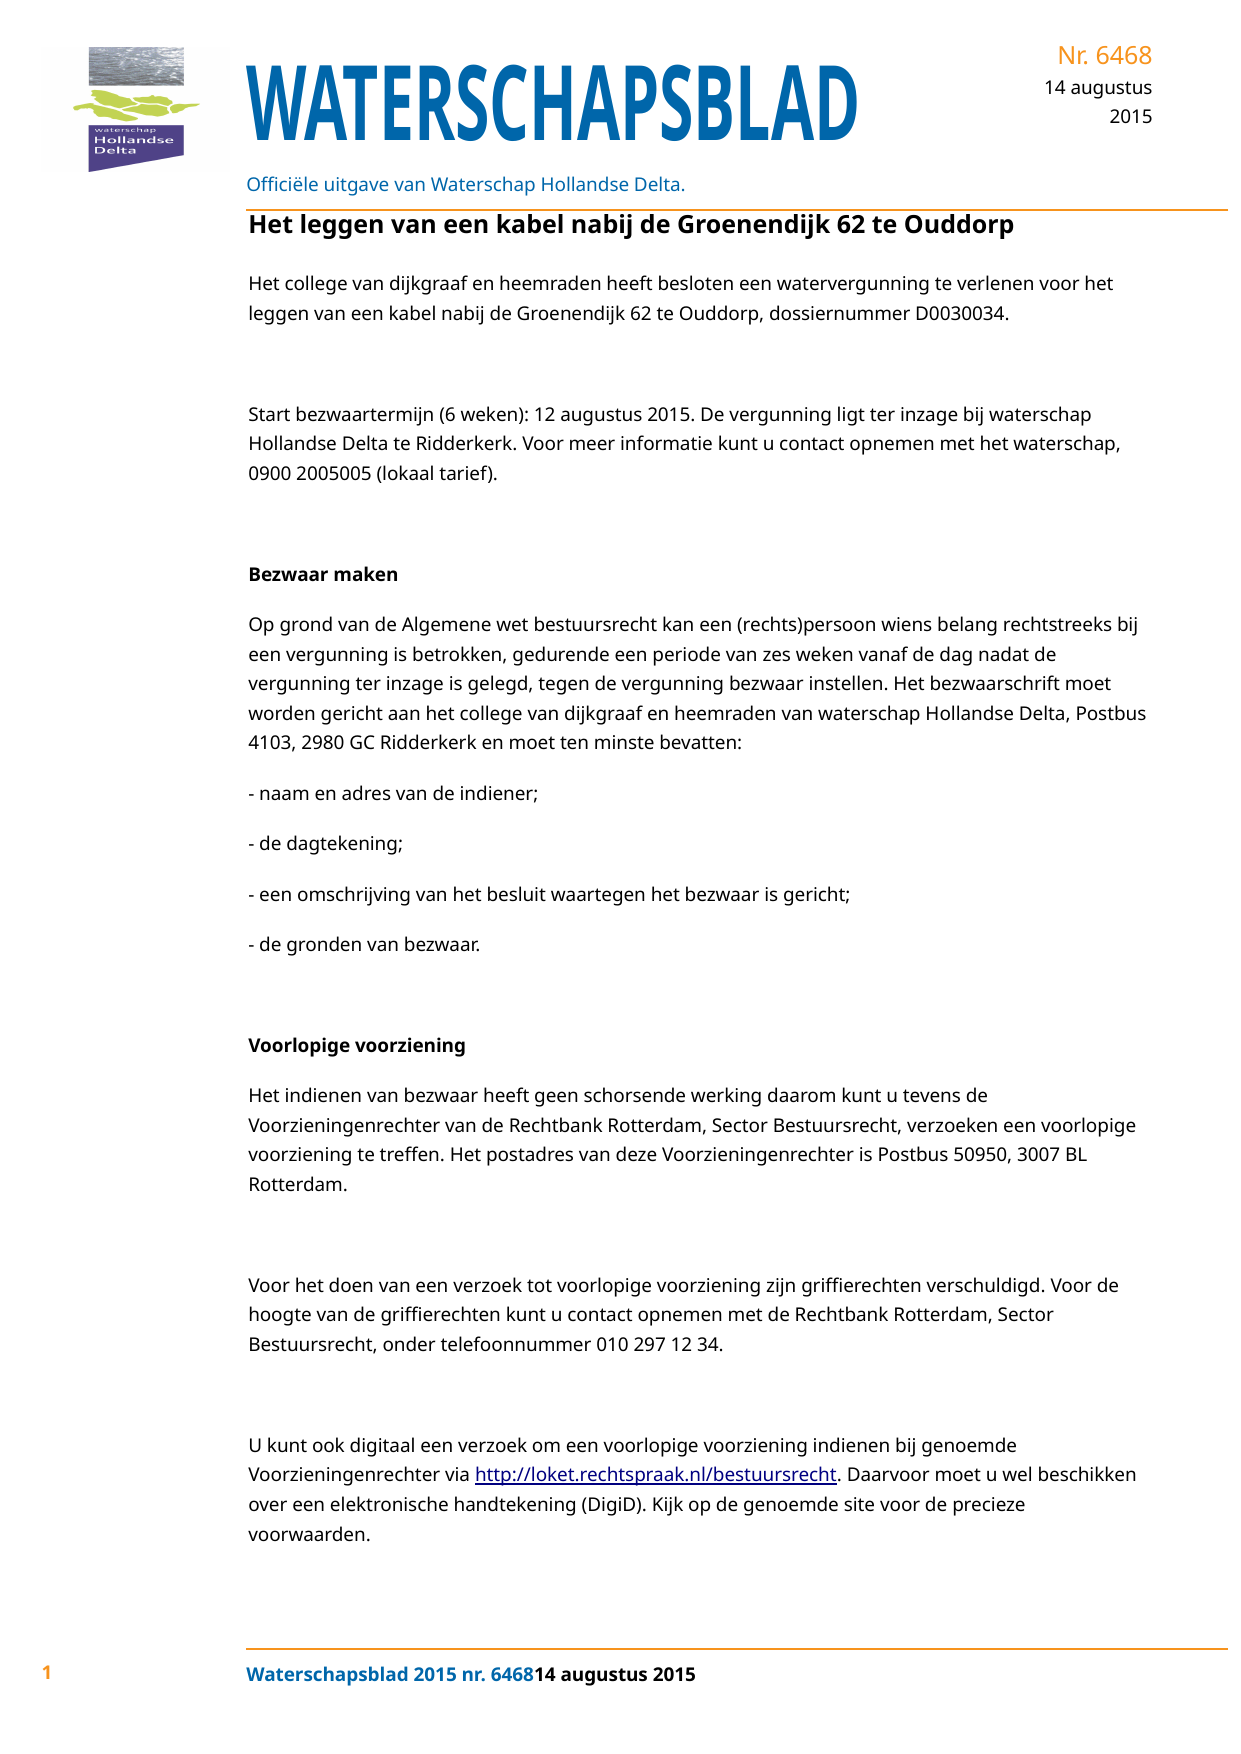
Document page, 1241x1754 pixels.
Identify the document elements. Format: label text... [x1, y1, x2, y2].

text Voorlopige voorziening [248, 1032, 1152, 1058]
text Het college van dijkgraaf en heemraden heeft besloten een watervergunning te verlenen voor het leggen van een kabel nabij de Groenendijk 62 te Ouddorp, dossiernummer D0030034. [248, 270, 1152, 326]
text - een omschrijving van het besluit waartegen het bezwaar is gericht; [248, 881, 1152, 906]
text Voor het doen van een verzoek tot voorlopige voorziening zijn griffierechten verschuldigd. Voor de hoogte van de griffierechten kunt u contact opnemen met de Rechtbank Rotterdam, Sector Bestuursrecht, onder telefoonnummer 010 297 12 34. [248, 1272, 1152, 1357]
text U kunt ook digitaal een verzoek om een voorlopige voorziening indienen bij genoemde Voorzieningenrechter via http://loket.rechtspraak.nl/bestuursrecht. Daarvoor moet u wel beschikken over een elektronische handtekening (DigiD). Kijk op de genoemde site voor de precieze voorwaarden. [248, 1432, 1152, 1546]
text Bezwaar maken [248, 561, 1152, 586]
text - naam en adres van de indiener; [248, 780, 1152, 806]
text Op grond van de Algemene wet bestuursrecht kan een (rechts)persoon wiens belang rechtstreeks bij een vergunning is betrokken, gedurende een periode van zes weken vanaf de dag nadat de vergunning ter inzage is gelegd, tegen de vergunning bezwaar instellen. Het bezwaarschrift moet worden gericht aan het college van dijkgraaf en heemraden van waterschap Hollandse Delta, Postbus 4103, 2980 GC Ridderkerk en moet ten minste bevatten: [248, 611, 1152, 755]
text Het indienen van bezwaar heeft geen schorsende werking daarom kunt u tevens de Voorzieningenrechter van de Rechtbank Rotterdam, Sector Bestuursrecht, verzoeken een voorlopige voorziening te treffen. Het postadres van deze Voorzieningenrechter is Postbus 50950, 3007 BL Rotterdam. [248, 1082, 1152, 1197]
text - de dagtekening; [248, 830, 1152, 856]
picture [41, 47, 231, 172]
text Start bezwaartermijn (6 weken): 12 augustus 2015. De vergunning ligt ter inzage bij waterschap Hollandse Delta te Ridderkerk. Voor meer informatie kunt u contact opnemen met het waterschap, 0900 2005005 (lokaal tarief). [248, 401, 1152, 486]
text Het leggen van een kabel nabij de Groenendijk 62 te Ouddorp [248, 211, 1152, 241]
text - de gronden van bezwaar. [248, 931, 1152, 957]
